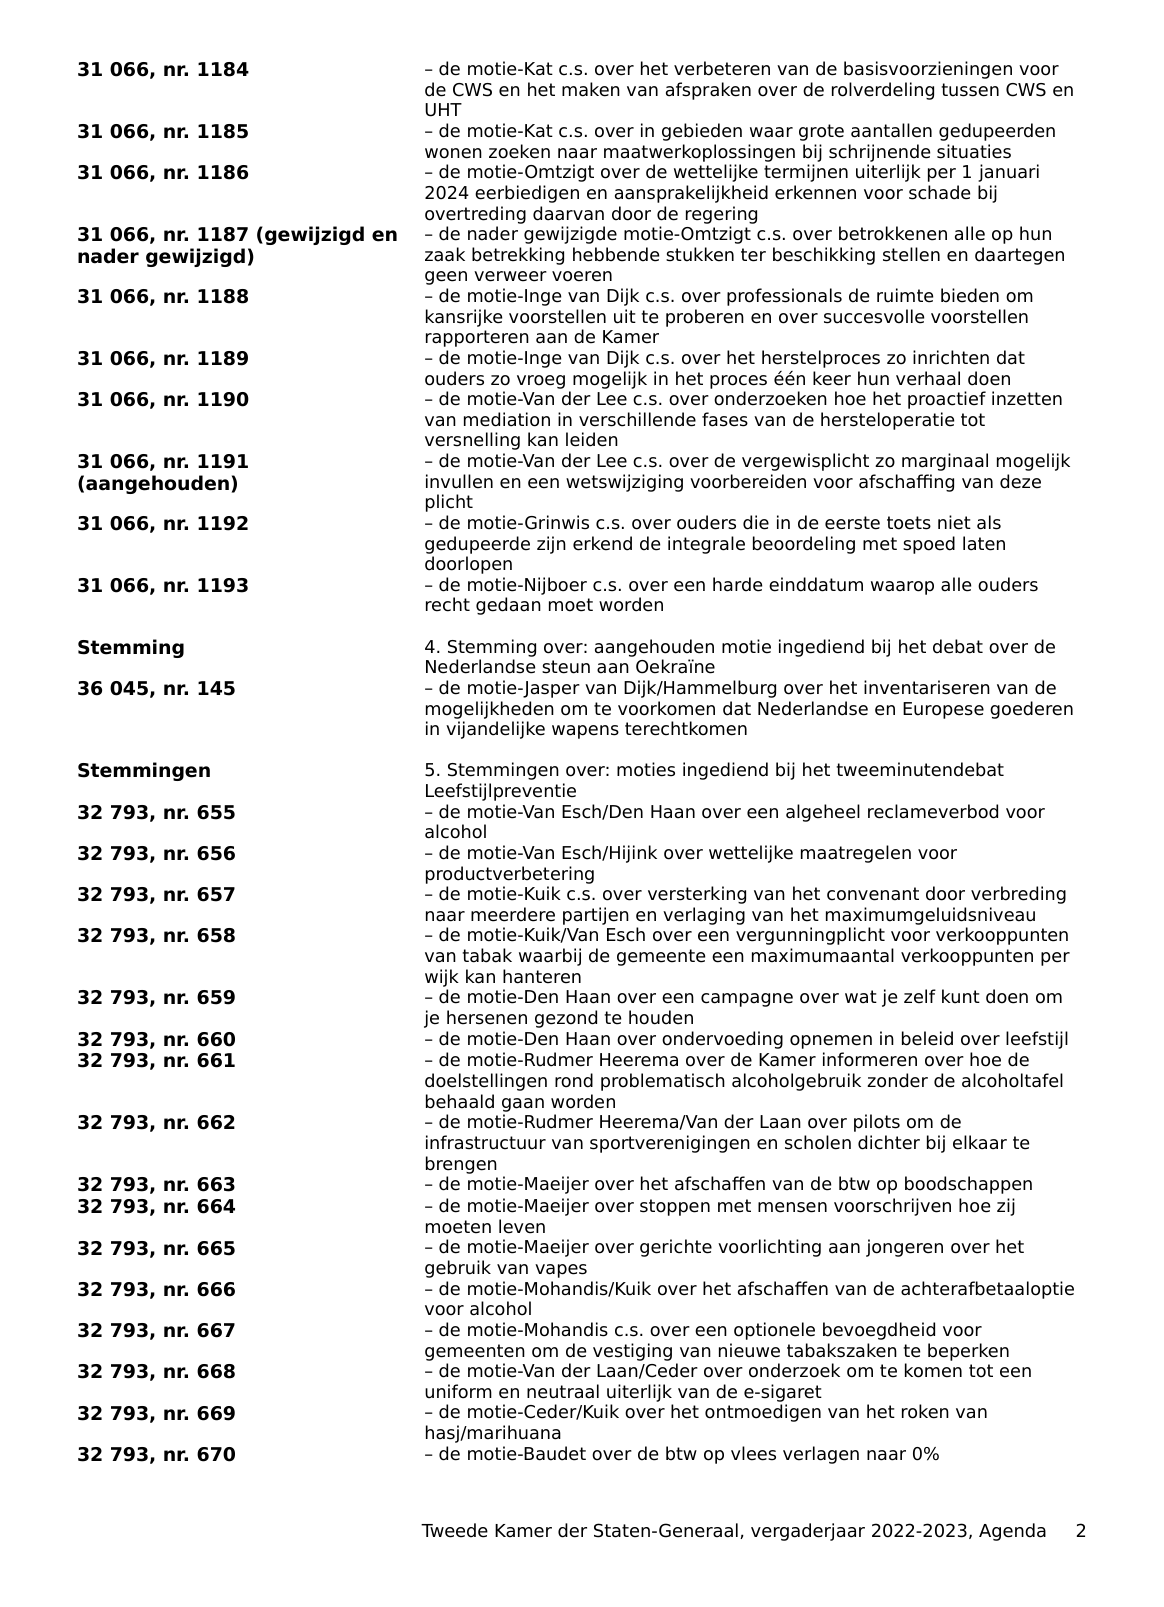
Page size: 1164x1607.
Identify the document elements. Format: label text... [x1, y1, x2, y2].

table_cell [401, 1279, 418, 1320]
table_cell [77, 616, 401, 637]
table_cell – de motie-Mohandis c.s. over een optionele bevoegdheid voor gemeenten om de vestiging van nieuwe tabakszaken te beperken [418, 1320, 1087, 1361]
table_cell [401, 802, 418, 843]
table_cell 32 793, nr. 670 [77, 1444, 401, 1466]
table_cell 4. Stemming over: aangehouden motie ingediend bij het debat over de Nederlandse steun aan Oekraïne [418, 637, 1087, 678]
table_cell [401, 678, 418, 740]
table_cell [401, 760, 418, 802]
table_cell [77, 740, 401, 760]
table_cell 31 066, nr. 1184 [77, 59, 401, 121]
table_cell [401, 1196, 418, 1237]
table_cell 36 045, nr. 145 [77, 678, 401, 740]
table_cell 32 793, nr. 657 [77, 884, 401, 925]
table_cell – de motie-Maeijer over gerichte voorlichting aan jongeren over het gebruik van vapes [418, 1238, 1087, 1279]
table_cell – de motie-Inge van Dijk c.s. over het herstelproces zo inrichten dat ouders zo vroeg mogelijk in het proces één keer hun verhaal doen [418, 348, 1087, 389]
table_cell – de motie-Ceder/Kuik over het ontmoedigen van het roken van hasj/marihuana [418, 1403, 1087, 1444]
table_cell [401, 1403, 418, 1444]
table_cell 31 066, nr. 1191 (aangehouden) [77, 451, 401, 513]
table_cell [401, 575, 418, 616]
table_cell 32 793, nr. 665 [77, 1238, 401, 1279]
table_cell 32 793, nr. 660 [77, 1029, 401, 1050]
table_cell [401, 1050, 418, 1112]
table_cell Stemmingen [77, 760, 401, 802]
table_cell 32 793, nr. 664 [77, 1196, 401, 1237]
table_cell 31 066, nr. 1192 [77, 513, 401, 575]
table_cell – de motie-Van der Lee c.s. over onderzoeken hoe het proactief inzetten van mediation in verschillende fases van de hersteloperatie tot versnelling kan leiden [418, 389, 1087, 451]
table_cell – de nader gewijzigde motie-Omtzigt c.s. over betrokkenen alle op hun zaak betrekking hebbende stukken ter beschikking stellen en daartegen geen verweer voeren [418, 224, 1087, 286]
table_cell – de motie-Kuik/Van Esch over een vergunningplicht voor verkooppunten van tabak waarbij de gemeente een maximumaantal verkooppunten per wijk kan hanteren [418, 925, 1087, 987]
table_cell 32 793, nr. 659 [77, 987, 401, 1028]
table_cell [401, 1112, 418, 1174]
table_cell 32 793, nr. 663 [77, 1174, 401, 1196]
table_cell [401, 1238, 418, 1279]
table_cell – de motie-Nijboer c.s. over een harde einddatum waarop alle ouders recht gedaan moet worden [418, 575, 1087, 616]
table_cell [401, 843, 418, 884]
table_cell [401, 740, 418, 760]
table_cell – de motie-Van der Lee c.s. over de vergewisplicht zo marginaal mogelijk invullen en een wetswijziging voorbereiden voor afschaffing van deze plicht [418, 451, 1087, 513]
table_cell 31 066, nr. 1188 [77, 286, 401, 348]
table_cell – de motie-Maeijer over stoppen met mensen voorschrijven hoe zij moeten leven [418, 1196, 1087, 1237]
table_cell [401, 121, 418, 162]
table_cell – de motie-Mohandis/Kuik over het afschaffen van de achterafbetaaloptie voor alcohol [418, 1279, 1087, 1320]
table_cell – de motie-Omtzigt over de wettelijke termijnen uiterlijk per 1 januari 2024 eerbiedigen en aansprakelijkheid erkennen voor schade bij overtreding daarvan door de regering [418, 162, 1087, 224]
table_cell [401, 1361, 418, 1402]
table_cell – de motie-Maeijer over het afschaffen van de btw op boodschappen [418, 1174, 1087, 1196]
table_cell 31 066, nr. 1193 [77, 575, 401, 616]
table_cell 5. Stemmingen over: moties ingediend bij het tweeminutendebat Leefstijlpreventie [418, 760, 1087, 802]
table_cell [418, 616, 1087, 637]
table_cell [401, 616, 418, 637]
table_cell – de motie-Van der Laan/Ceder over onderzoek om te komen tot een uniform en neutraal uiterlijk van de e-sigaret [418, 1361, 1087, 1402]
table_cell 32 793, nr. 655 [77, 802, 401, 843]
table_cell [401, 637, 418, 678]
table_cell 32 793, nr. 668 [77, 1361, 401, 1402]
table_cell 31 066, nr. 1187 (gewijzigd en nader gewijzigd) [77, 224, 401, 286]
table_cell – de motie-Den Haan over ondervoeding opnemen in beleid over leefstijl [418, 1029, 1087, 1050]
table_cell [401, 987, 418, 1028]
table_cell [401, 1444, 418, 1466]
table_cell – de motie-Van Esch/Hijink over wettelijke maatregelen voor productverbetering [418, 843, 1087, 884]
table_cell [401, 348, 418, 389]
table_cell – de motie-Baudet over de btw op vlees verlagen naar 0% [418, 1444, 1087, 1466]
table_cell 32 793, nr. 661 [77, 1050, 401, 1112]
table_cell [401, 286, 418, 348]
table_cell [401, 1174, 418, 1196]
table_cell – de motie-Jasper van Dijk/Hammelburg over het inventariseren van de mogelijkheden om te voorkomen dat Nederlandse en Europese goederen in vijandelijke wapens terechtkomen [418, 678, 1087, 740]
table_cell [418, 740, 1087, 760]
table_cell – de motie-Grinwis c.s. over ouders die in de eerste toets niet als gedupeerde zijn erkend de integrale beoordeling met spoed laten doorlopen [418, 513, 1087, 575]
table_cell 32 793, nr. 667 [77, 1320, 401, 1361]
table_cell [401, 925, 418, 987]
table_cell 31 066, nr. 1186 [77, 162, 401, 224]
table_cell – de motie-Den Haan over een campagne over wat je zelf kunt doen om je hersenen gezond te houden [418, 987, 1087, 1028]
table_cell – de motie-Van Esch/Den Haan over een algeheel reclameverbod voor alcohol [418, 802, 1087, 843]
table_cell 32 793, nr. 669 [77, 1403, 401, 1444]
table_cell – de motie-Kat c.s. over in gebieden waar grote aantallen gedupeerden wonen zoeken naar maatwerkoplossingen bij schrijnende situaties [418, 121, 1087, 162]
table_cell [401, 513, 418, 575]
table_cell [401, 884, 418, 925]
table_cell [401, 224, 418, 286]
table_cell 31 066, nr. 1190 [77, 389, 401, 451]
table_cell 32 793, nr. 656 [77, 843, 401, 884]
table_cell 31 066, nr. 1189 [77, 348, 401, 389]
table_cell [401, 1029, 418, 1050]
table_cell Stemming [77, 637, 401, 678]
table_cell – de motie-Kuik c.s. over versterking van het convenant door verbreding naar meerdere partijen en verlaging van het maximumgeluidsniveau [418, 884, 1087, 925]
table_cell 32 793, nr. 658 [77, 925, 401, 987]
table_cell [401, 162, 418, 224]
table_cell 32 793, nr. 662 [77, 1112, 401, 1174]
table_cell 31 066, nr. 1185 [77, 121, 401, 162]
table_cell – de motie-Rudmer Heerema/Van der Laan over pilots om de infrastructuur van sportverenigingen en scholen dichter bij elkaar te brengen [418, 1112, 1087, 1174]
table_cell [401, 451, 418, 513]
table_cell – de motie-Inge van Dijk c.s. over professionals de ruimte bieden om kansrijke voorstellen uit te proberen en over succesvolle voorstellen rapporteren aan de Kamer [418, 286, 1087, 348]
table_cell [401, 1320, 418, 1361]
table_cell [401, 389, 418, 451]
table_cell – de motie-Kat c.s. over het verbeteren van de basisvoorzieningen voor de CWS en het maken van afspraken over de rolverdeling tussen CWS en UHT [418, 59, 1087, 121]
table_cell 32 793, nr. 666 [77, 1279, 401, 1320]
table_cell [401, 59, 418, 121]
table_cell – de motie-Rudmer Heerema over de Kamer informeren over hoe de doelstellingen rond problematisch alcoholgebruik zonder de alcoholtafel behaald gaan worden [418, 1050, 1087, 1112]
